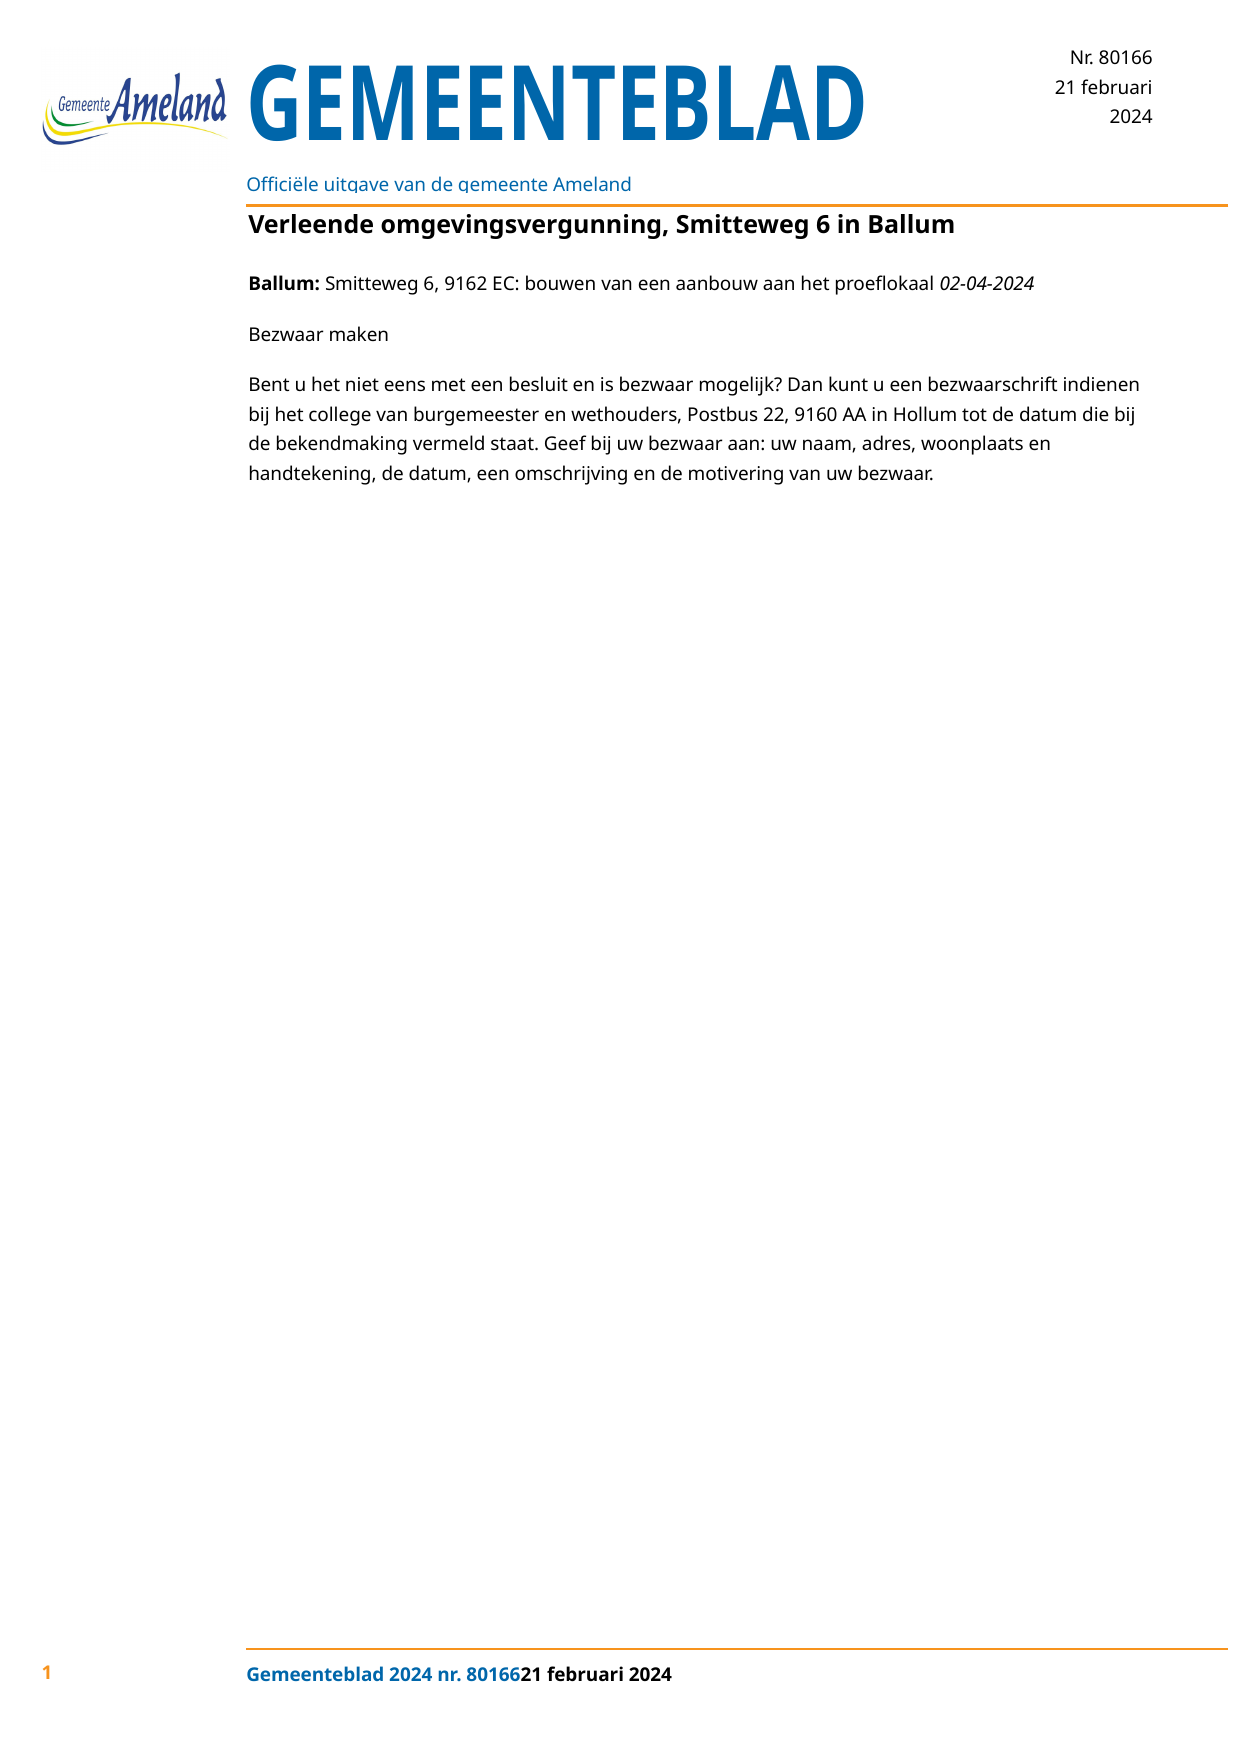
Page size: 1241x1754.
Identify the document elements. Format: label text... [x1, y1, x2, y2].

picture [41, 47, 231, 172]
text Verleende omgevingsvergunning, Smitteweg 6 in Ballum [248, 207, 1152, 241]
text Ballum: Smitteweg 6, 9162 EC: bouwen van een aanbouw aan het proeflokaal 02-04-2024 [248, 270, 1152, 296]
text Bent u het niet eens met een besluit en is bezwaar mogelijk? Dan kunt u een bezwaarschrift indienen bij het college van burgemeester en wethouders, Postbus 22, 9160 AA in Hollum tot de datum die bij de bekendmaking vermeld staat. Geef bij uw bezwaar aan: uw naam, adres, woonplaats en handtekening, de datum, een omschrijving en de motivering van uw bezwaar. [248, 371, 1152, 486]
text Bezwaar maken [248, 321, 1152, 346]
